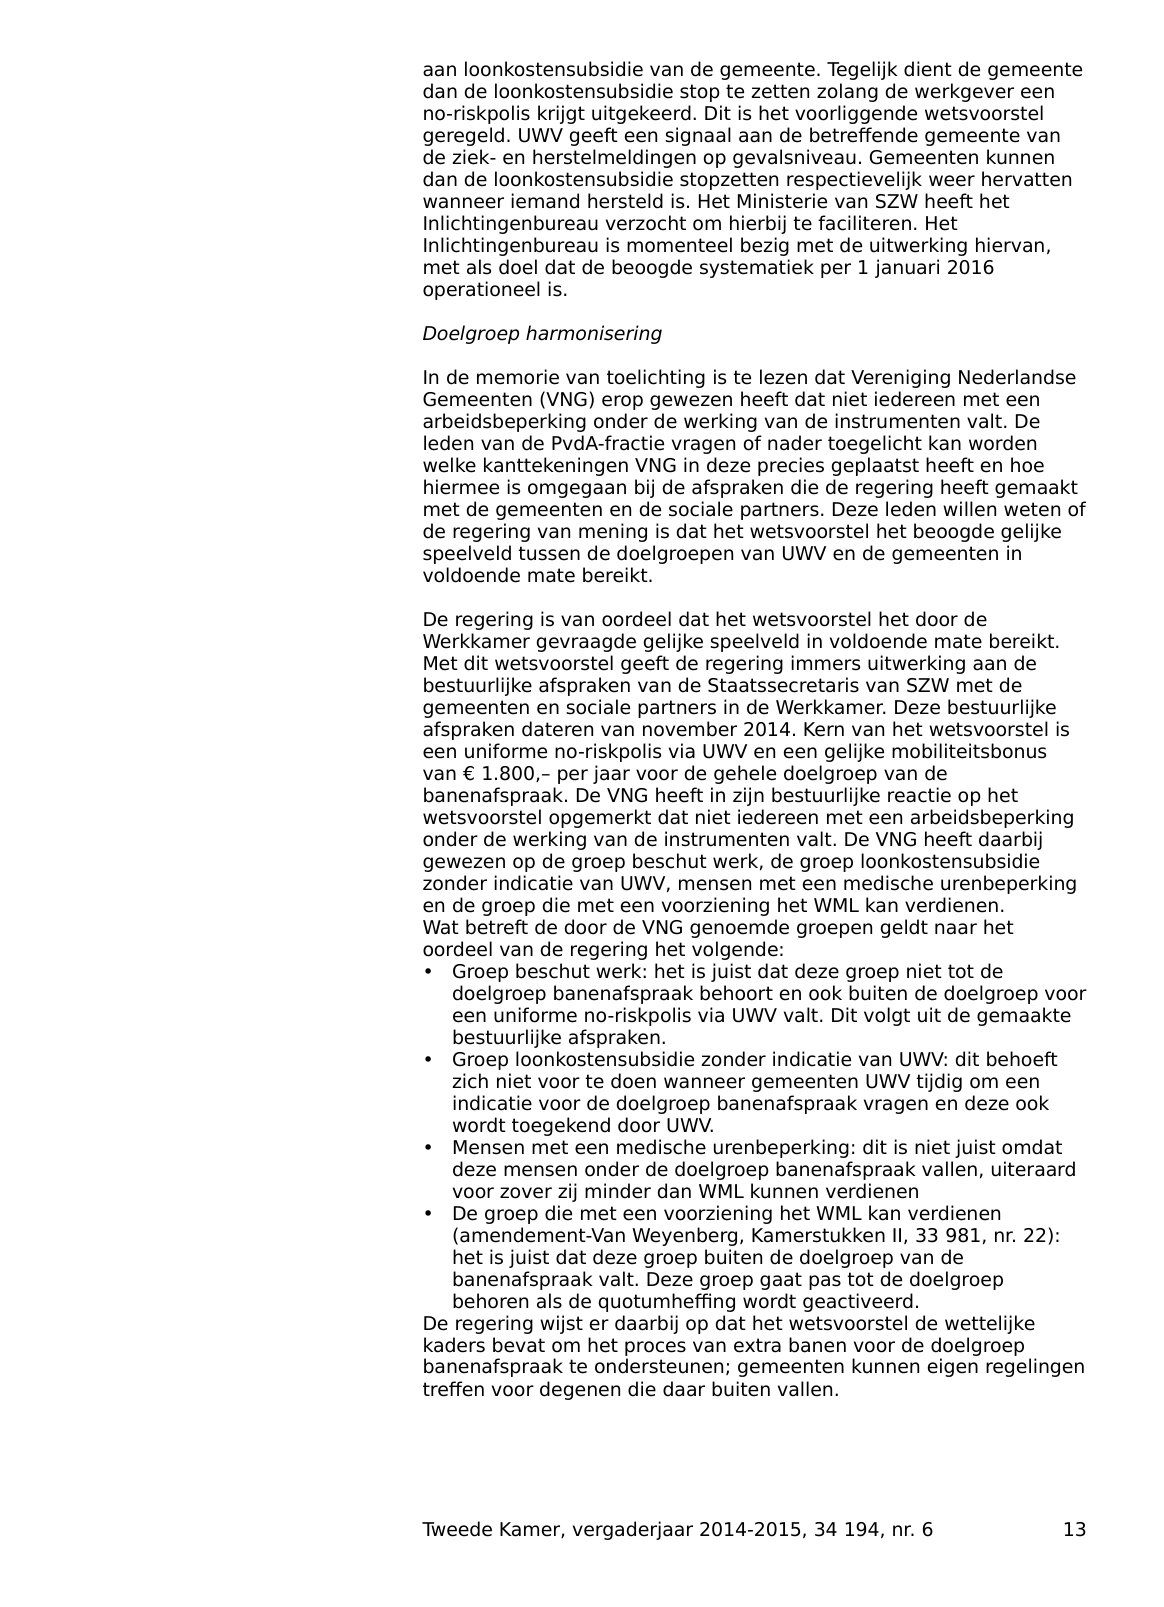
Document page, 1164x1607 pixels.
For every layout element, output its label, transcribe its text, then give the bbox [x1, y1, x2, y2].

text • De groep die met een voorziening het WML kan verdienen (amendement-Van Weyenberg, Kamerstukken II, 33 981, nr. 22): het is juist dat deze groep buiten de doelgroep van de banenafspraak valt. Deze groep gaat pas tot de doelgroep behoren als de quotumheffing wordt geactiveerd. [422, 1203, 1087, 1312]
text Wat betreft de door de VNG genoemde groepen geldt naar het oordeel van de regering het volgende: [422, 917, 1087, 961]
text • Groep beschut werk: het is juist dat deze groep niet tot de doelgroep banenafspraak behoort en ook buiten de doelgroep voor een uniforme no-riskpolis via UWV valt. Dit volgt uit de gemaakte bestuurlijke afspraken. [422, 961, 1087, 1049]
text • Mensen met een medische urenbeperking: dit is niet juist omdat deze mensen onder de doelgroep banenafspraak vallen, uiteraard voor zover zij minder dan WML kunnen verdienen [422, 1137, 1087, 1203]
text In de memorie van toelichting is te lezen dat Vereniging Nederlandse Gemeenten (VNG) erop gewezen heeft dat niet iedereen met een arbeidsbeperking onder de werking van de instrumenten valt. De leden van de PvdA-fractie vragen of nader toegelicht kan worden welke kanttekeningen VNG in deze precies geplaatst heeft en hoe hiermee is omgegaan bij de afspraken die de regering heeft gemaakt met de gemeenten en de sociale partners. Deze leden willen weten of de regering van mening is dat het wetsvoorstel het beoogde gelijke speelveld tussen de doelgroepen van UWV en de gemeenten in voldoende mate bereikt. [422, 367, 1087, 587]
text De regering wijst er daarbij op dat het wetsvoorstel de wettelijke kaders bevat om het proces van extra banen voor de doelgroep banenafspraak te ondersteunen; gemeenten kunnen eigen regelingen treffen voor degenen die daar buiten vallen. [422, 1312, 1087, 1400]
text • Groep loonkostensubsidie zonder indicatie van UWV: dit behoeft zich niet voor te doen wanneer gemeenten UWV tijdig om een indicatie voor de doelgroep banenafspraak vragen en deze ook wordt toegekend door UWV. [422, 1049, 1087, 1137]
subtitle Doelgroep harmonisering [422, 323, 1087, 345]
text De regering is van oordeel dat het wetsvoorstel het door de Werkkamer gevraagde gelijke speelveld in voldoende mate bereikt. Met dit wetsvoorstel geeft de regering immers uitwerking aan de bestuurlijke afspraken van de Staatssecretaris van SZW met de gemeenten en sociale partners in de Werkkamer. Deze bestuurlijke afspraken dateren van november 2014. Kern van het wetsvoorstel is een uniforme no-riskpolis via UWV en een gelijke mobiliteitsbonus van € 1.800,– per jaar voor de gehele doelgroep van de banenafspraak. De VNG heeft in zijn bestuurlijke reactie op het wetsvoorstel opgemerkt dat niet iedereen met een arbeidsbeperking onder de werking van de instrumenten valt. De VNG heeft daarbij gewezen op de groep beschut werk, de groep loonkostensubsidie zonder indicatie van UWV, mensen met een medische urenbeperking en de groep die met een voorziening het WML kan verdienen. [422, 609, 1087, 917]
text aan loonkostensubsidie van de gemeente. Tegelijk dient de gemeente dan de loonkostensubsidie stop te zetten zolang de werkgever een no-riskpolis krijgt uitgekeerd. Dit is het voorliggende wetsvoorstel geregeld. UWV geeft een signaal aan de betreffende gemeente van de ziek- en herstelmeldingen op gevalsniveau. Gemeenten kunnen dan de loonkostensubsidie stopzetten respectievelijk weer hervatten wanneer iemand hersteld is. Het Ministerie van SZW heeft het Inlichtingenbureau verzocht om hierbij te faciliteren. Het Inlichtingenbureau is momenteel bezig met de uitwerking hiervan, met als doel dat de beoogde systematiek per 1 januari 2016 operationeel is. [422, 59, 1087, 301]
